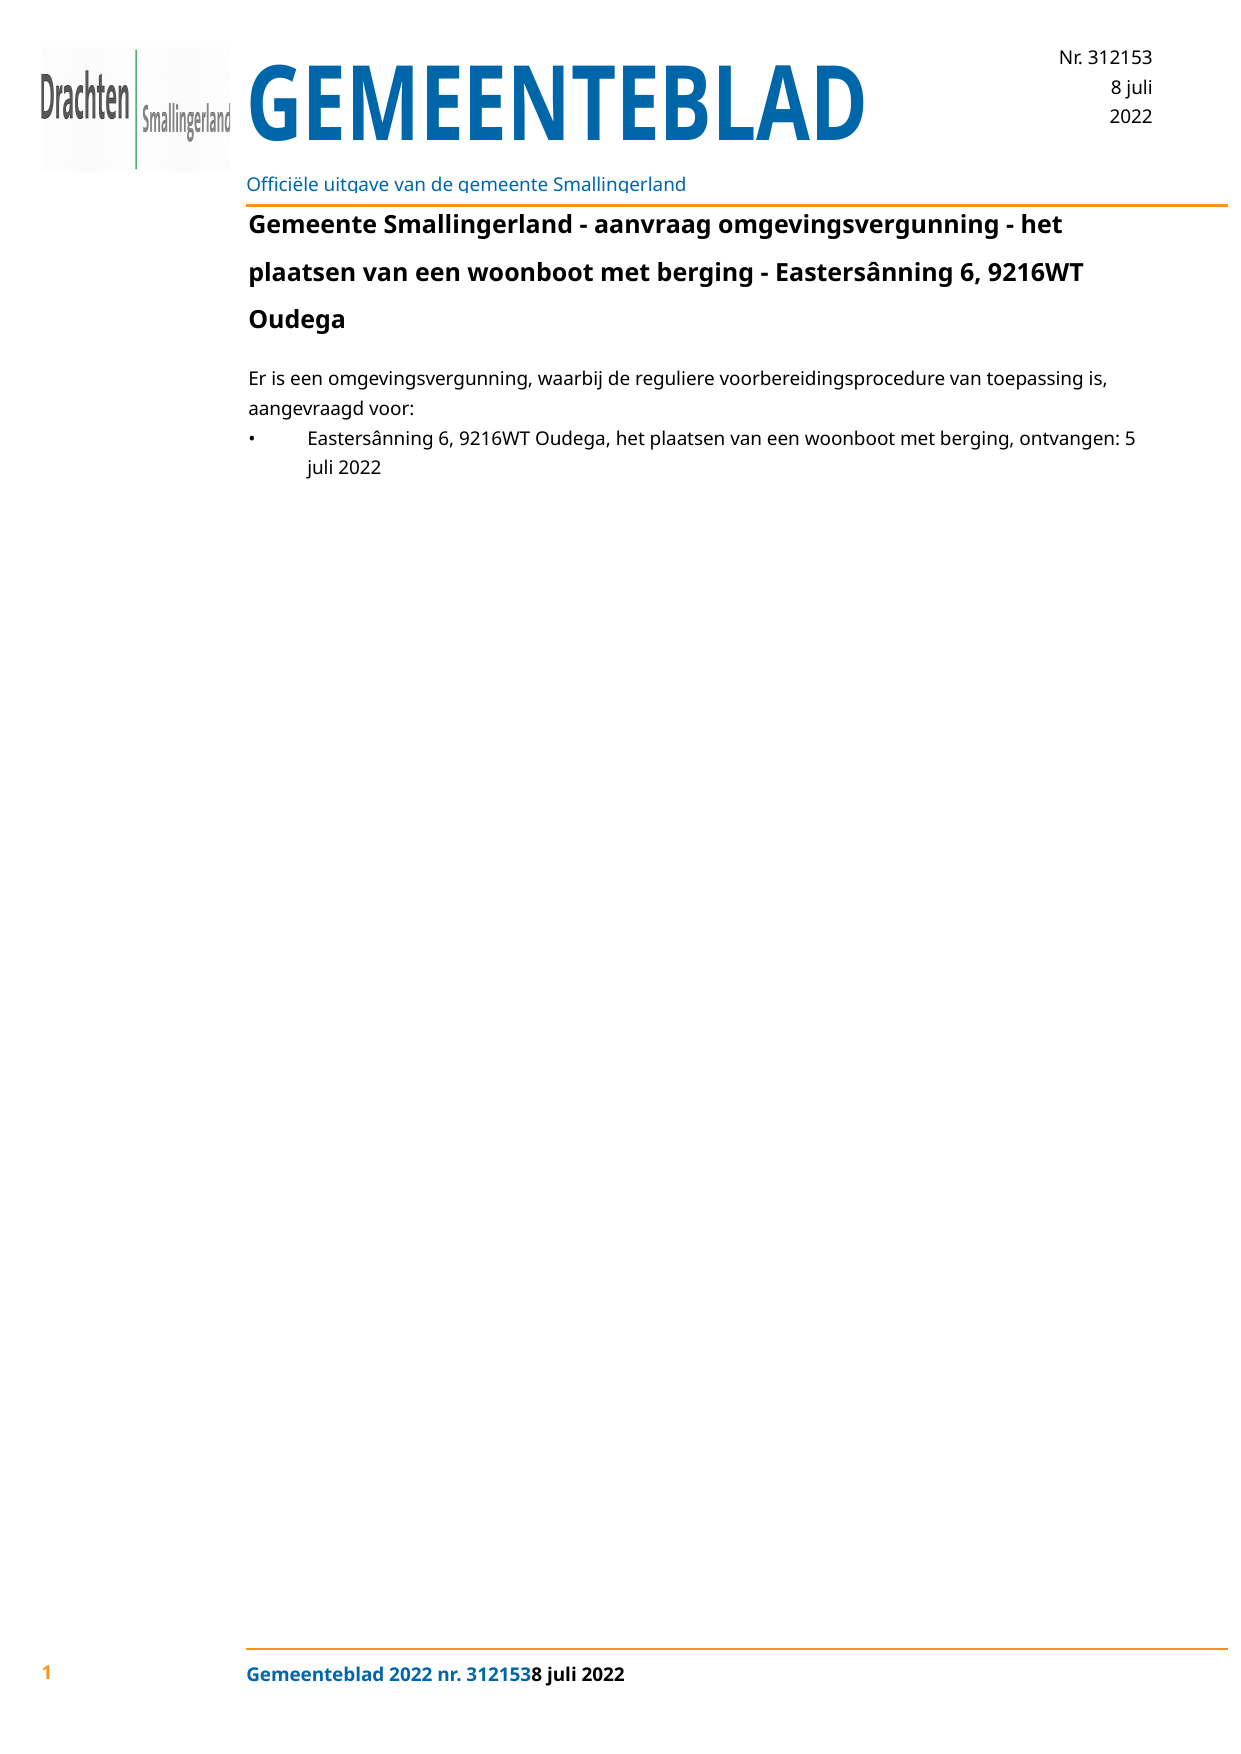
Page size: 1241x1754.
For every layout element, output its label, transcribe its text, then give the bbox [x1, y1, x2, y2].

list Eastersânning 6, 9216WT Oudega, het plaatsen van een woonboot met berging, ontvangen: 5 juli 2022 [248, 425, 1152, 480]
text Er is een omgevingsvergunning, waarbij de reguliere voorbereidingsprocedure van toepassing is, aangevraagd voor: [248, 366, 1152, 421]
picture [41, 47, 231, 172]
text Gemeente Smallingerland - aanvraag omgevingsvergunning - het plaatsen van een woonboot met berging - Eastersânning 6, 9216WT Oudega [248, 207, 1152, 336]
